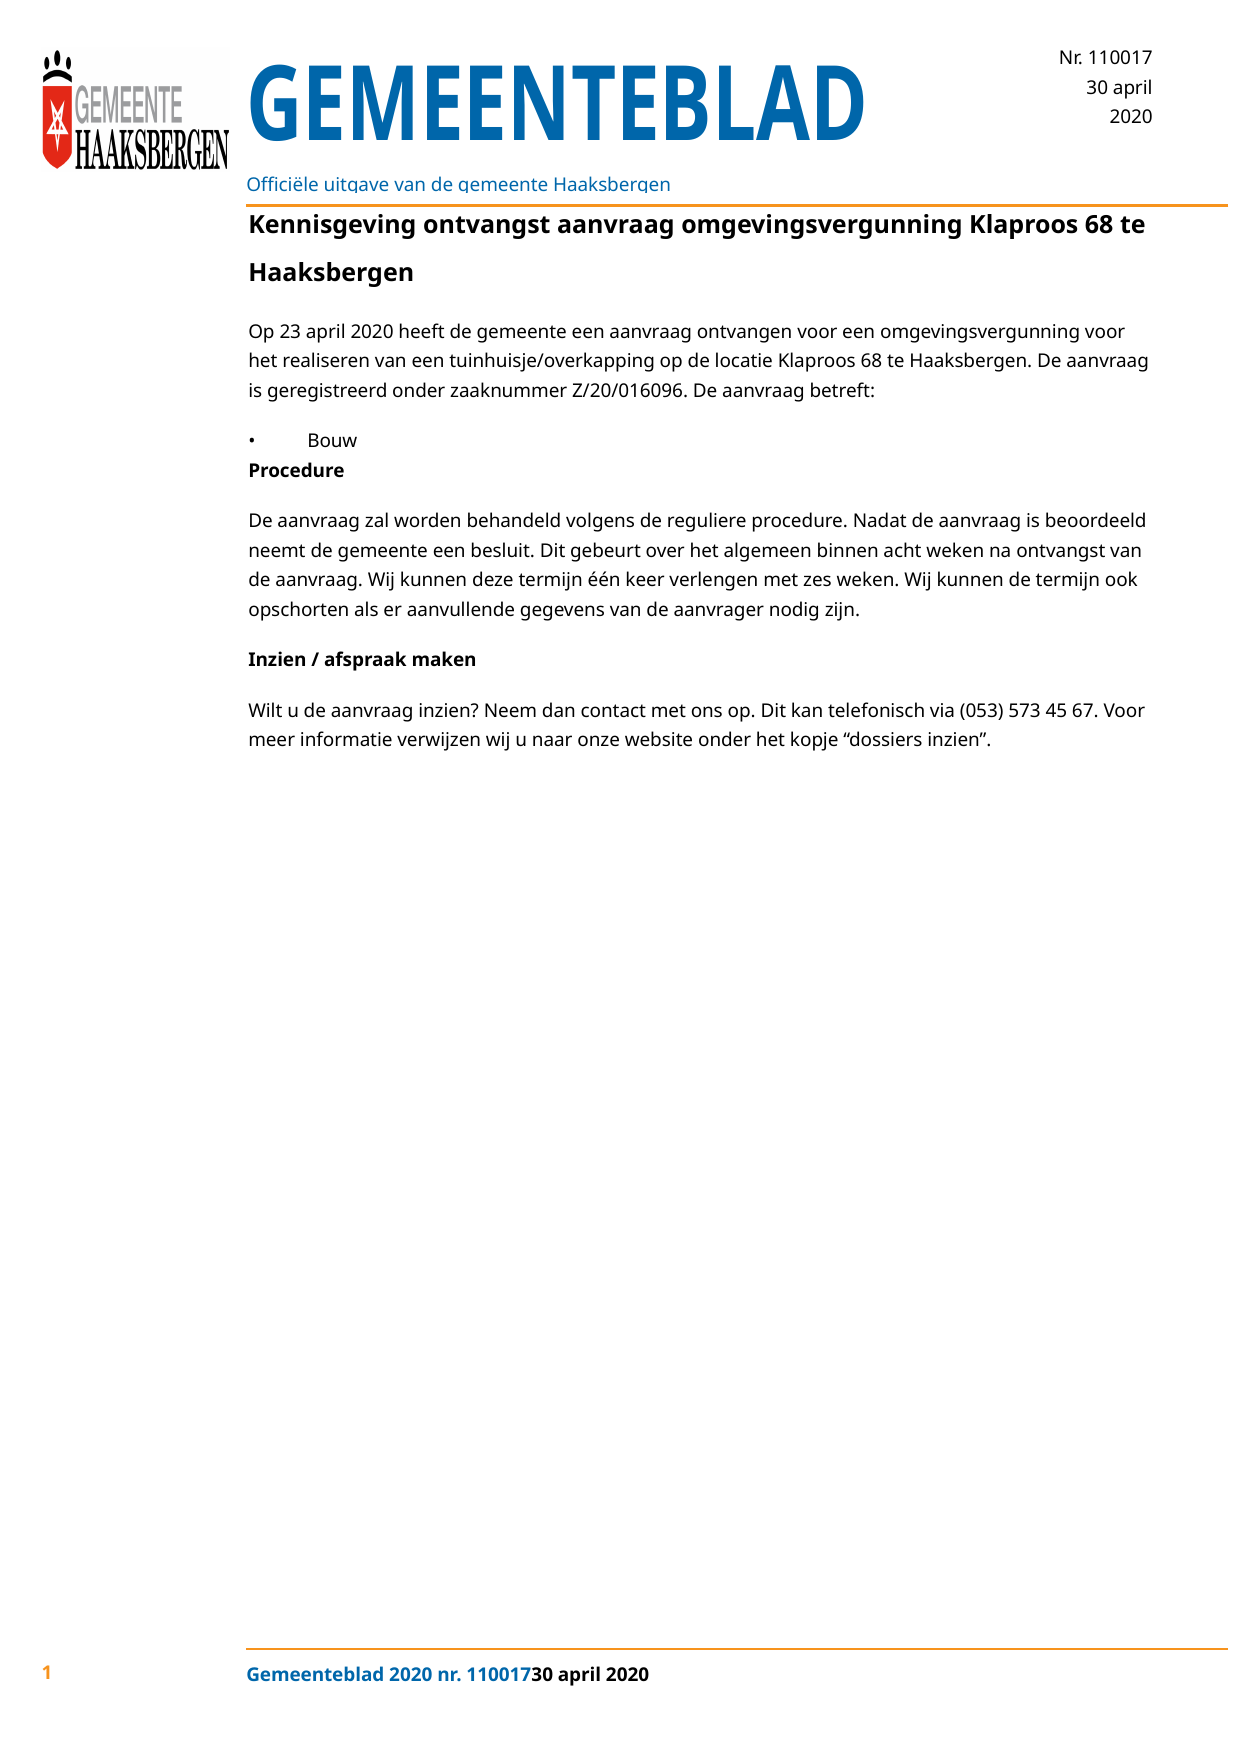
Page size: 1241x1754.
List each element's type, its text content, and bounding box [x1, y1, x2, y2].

text Procedure [248, 457, 1152, 483]
text Wilt u de aanvraag inzien? Neem dan contact met ons op. Dit kan telefonisch via (053) 573 45 67. Voor meer informatie verwijzen wij u naar onze website onder het kopje “dossiers inzien”. [248, 697, 1152, 752]
text De aanvraag zal worden behandeld volgens de reguliere procedure. Nadat de aanvraag is beoordeeld neemt de gemeente een besluit. Dit gebeurt over het algemeen binnen acht weken na ontvangst van de aanvraag. Wij kunnen deze termijn één keer verlengen met zes weken. Wij kunnen de termijn ook opschorten als er aanvullende gegevens van de aanvrager nodig zijn. [248, 507, 1152, 622]
list Bouw [248, 427, 1152, 453]
text Op 23 april 2020 heeft de gemeente een aanvraag ontvangen voor een omgevingsvergunning voor het realiseren van een tuinhuisje/overkapping op de locatie Klaproos 68 te Haaksbergen. De aanvraag is geregistreerd onder zaaknummer Z/20/016096. De aanvraag betreft: [248, 318, 1152, 403]
text Inzien / afspraak maken [248, 647, 1152, 672]
picture [41, 47, 231, 172]
text Kennisgeving ontvangst aanvraag omgevingsvergunning Klaproos 68 te Haaksbergen [248, 207, 1152, 288]
